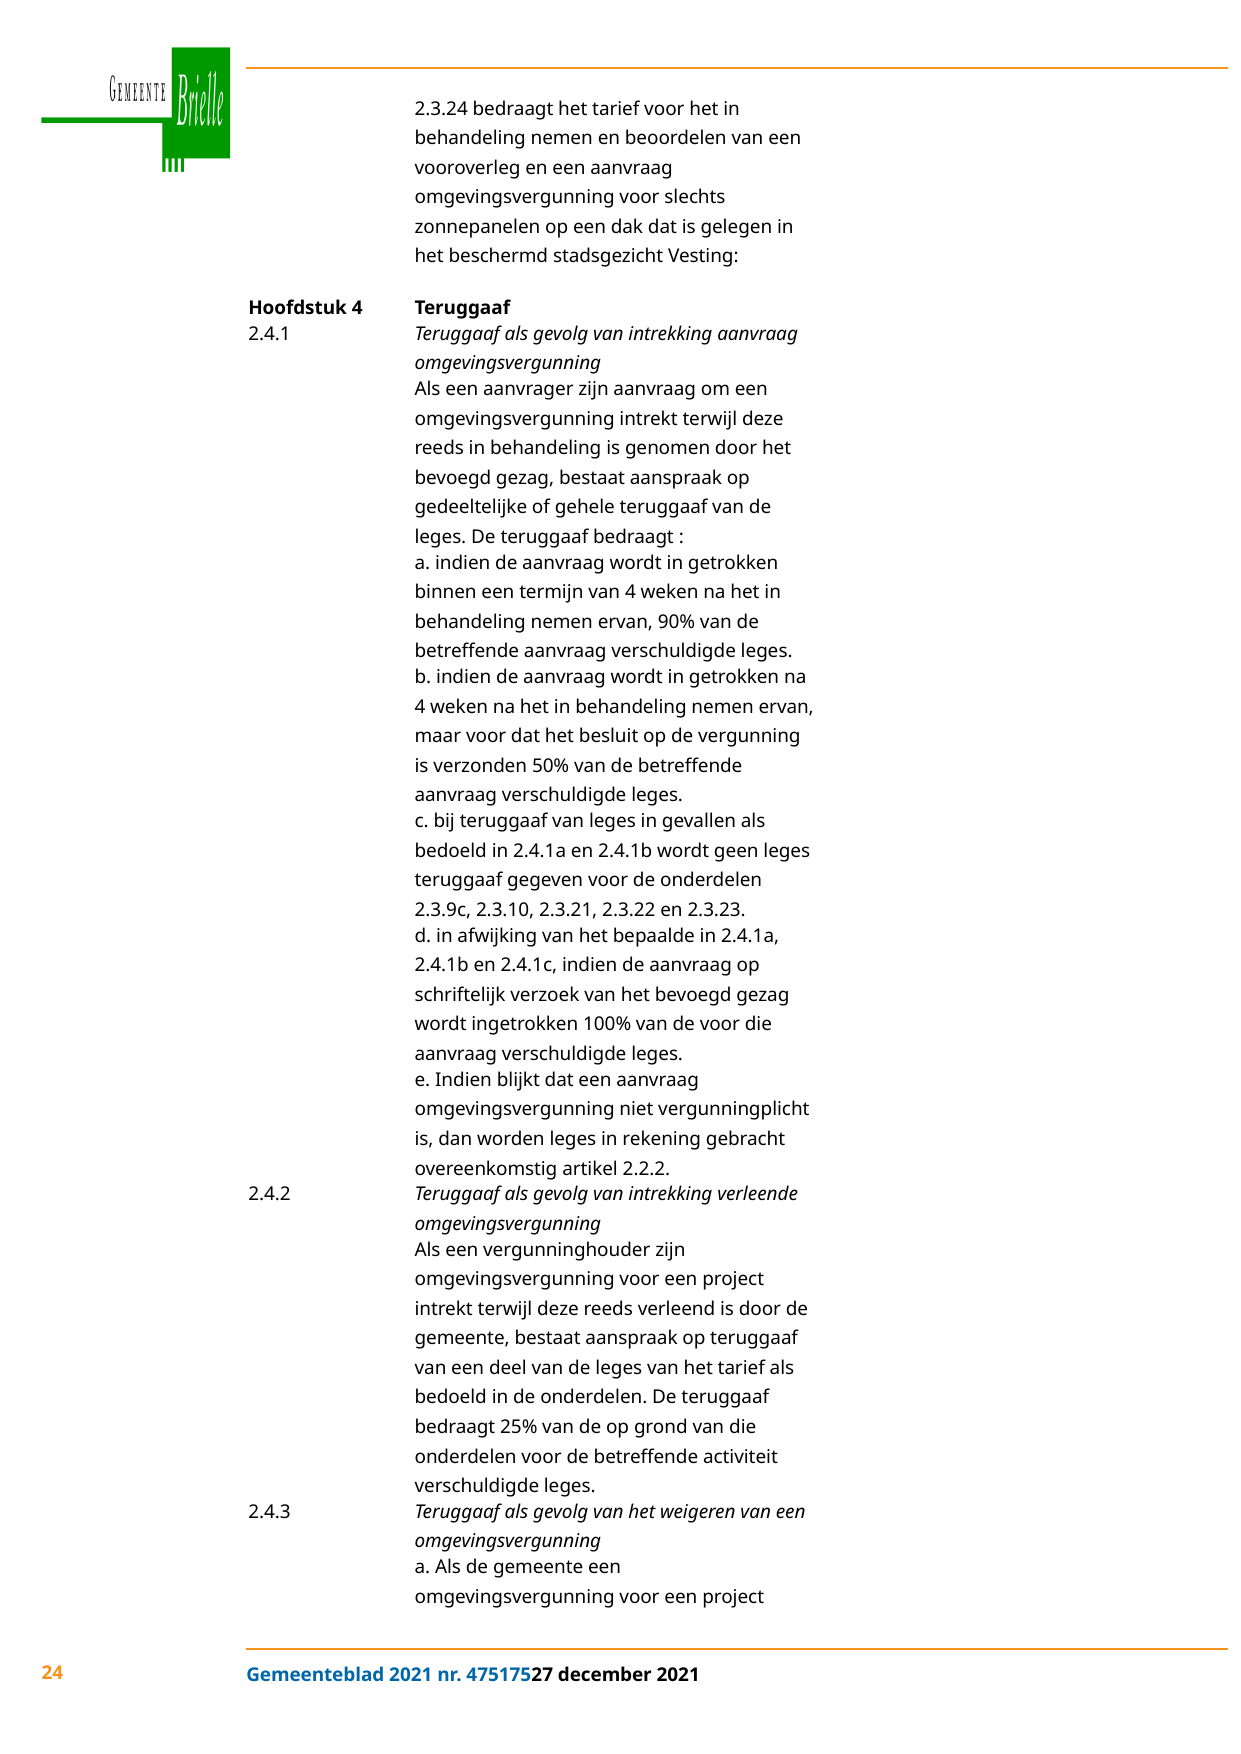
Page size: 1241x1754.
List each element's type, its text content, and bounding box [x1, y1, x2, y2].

table_cell [819, 922, 985, 1066]
table_cell [985, 294, 1152, 320]
table_cell [819, 294, 985, 320]
table_cell 2.4.2 [248, 1180, 414, 1236]
table_cell a. indien de aanvraag wordt in getrokken binnen een termijn van 4 weken na het in behandeling nemen ervan, 90% van de betreffende aanvraag verschuldigde leges. [414, 549, 819, 663]
table_cell [248, 808, 414, 922]
table_cell [985, 1180, 1152, 1236]
table_cell [985, 375, 1152, 549]
table_cell [819, 95, 985, 268]
table_cell Teruggaaf als gevolg van het weigeren van een omgevingsvergunning [414, 1498, 819, 1553]
table_cell [985, 320, 1152, 375]
table_cell [985, 922, 1152, 1066]
table_cell [248, 269, 414, 294]
table_cell [985, 1554, 1152, 1609]
table_cell Teruggaaf als gevolg van intrekking aanvraag omgevingsvergunning [414, 320, 819, 375]
table_cell [985, 808, 1152, 922]
table_cell [819, 808, 985, 922]
table_cell [248, 375, 414, 549]
table_cell [248, 1066, 414, 1180]
table_cell b. indien de aanvraag wordt in getrokken na 4 weken na het in behandeling nemen ervan, maar voor dat het besluit op de vergunning is verzonden 50% van de betreffende aanvraag verschuldigde leges. [414, 663, 819, 807]
table_cell [248, 922, 414, 1066]
table_cell [248, 1236, 414, 1498]
table_cell 2.4.3 [248, 1498, 414, 1553]
table_cell [819, 1498, 985, 1553]
table_cell [819, 269, 985, 294]
table_cell Als een aanvrager zijn aanvraag om een omgevingsvergunning intrekt terwijl deze reeds in behandeling is genomen door het bevoegd gezag, bestaat aanspraak op gedeeltelijke of gehele teruggaaf van de leges. De teruggaaf bedraagt : [414, 375, 819, 549]
table_cell [819, 549, 985, 663]
table_cell [819, 1554, 985, 1609]
table_cell c. bij teruggaaf van leges in gevallen als bedoeld in 2.4.1a en 2.4.1b wordt geen leges teruggaaf gegeven voor de onderdelen 2.3.9c, 2.3.10, 2.3.21, 2.3.22 en 2.3.23. [414, 808, 819, 922]
table_cell [985, 663, 1152, 807]
table_cell [985, 1498, 1152, 1553]
table_cell 2.3.24 bedraagt het tarief voor het in behandeling nemen en beoordelen van een vooroverleg en een aanvraag omgevingsvergunning voor slechts zonnepanelen op een dak dat is gelegen in het beschermd stadsgezicht Vesting: [414, 95, 819, 268]
table_cell [248, 95, 414, 268]
table_cell a. Als de gemeente een omgevingsvergunning voor een project [414, 1554, 819, 1609]
table_cell [819, 1236, 985, 1498]
table_cell [985, 269, 1152, 294]
table_cell [819, 663, 985, 807]
table_cell [248, 549, 414, 663]
table_cell 2.4.1 [248, 320, 414, 375]
table_cell [985, 549, 1152, 663]
table_cell Teruggaaf [414, 294, 819, 320]
table_cell Als een vergunninghouder zijn omgevingsvergunning voor een project intrekt terwijl deze reeds verleend is door de gemeente, bestaat aanspraak op teruggaaf van een deel van de leges van het tarief als bedoeld in de onderdelen. De teruggaaf bedraagt 25% van de op grond van die onderdelen voor de betreffende activiteit verschuldigde leges. [414, 1236, 819, 1498]
table_cell [985, 1066, 1152, 1180]
table_cell [819, 375, 985, 549]
table_cell [819, 320, 985, 375]
picture [41, 47, 231, 172]
table_cell [819, 1066, 985, 1180]
table_cell Hoofdstuk 4 [248, 294, 414, 320]
table_cell [414, 269, 819, 294]
table_cell d. in afwijking van het bepaalde in 2.4.1a, 2.4.1b en 2.4.1c, indien de aanvraag op schriftelijk verzoek van het bevoegd gezag wordt ingetrokken 100% van de voor die aanvraag verschuldigde leges. [414, 922, 819, 1066]
table_cell [819, 1180, 985, 1236]
table_cell [248, 1554, 414, 1609]
table_cell [985, 1236, 1152, 1498]
table_cell [248, 663, 414, 807]
table_cell Teruggaaf als gevolg van intrekking verleende omgevingsvergunning [414, 1180, 819, 1236]
table_cell e. Indien blijkt dat een aanvraag omgevingsvergunning niet vergunningplicht is, dan worden leges in rekening gebracht overeenkomstig artikel 2.2.2. [414, 1066, 819, 1180]
table_cell [985, 95, 1152, 268]
